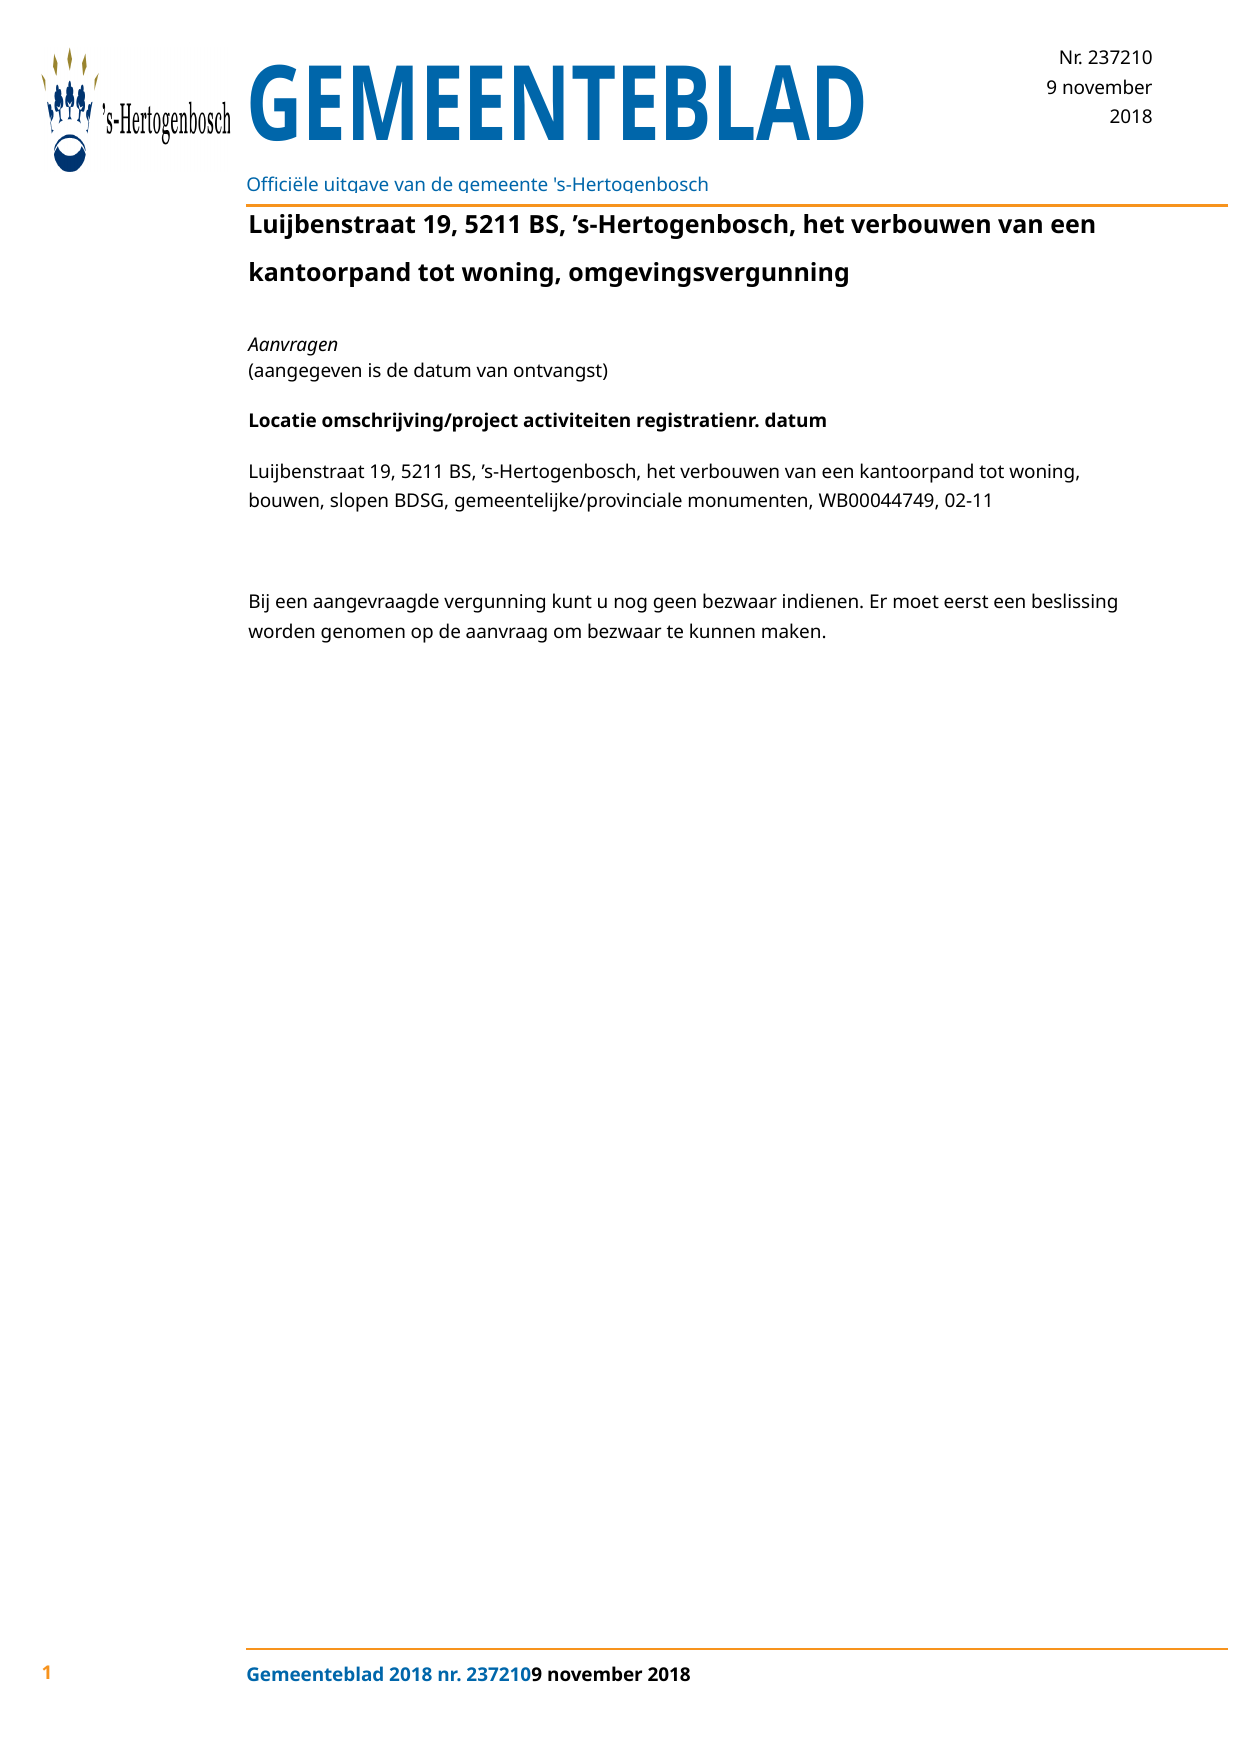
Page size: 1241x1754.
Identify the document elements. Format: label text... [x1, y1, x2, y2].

text Luijbenstraat 19, 5211 BS, ’s-Hertogenbosch, het verbouwen van een kantoorpand tot woning, omgevingsvergunning [248, 207, 1152, 288]
text Aanvragen [248, 331, 1152, 357]
text Locatie omschrijving/project activiteiten registratienr. datum [248, 408, 1152, 433]
picture [41, 47, 231, 172]
text Luijbenstraat 19, 5211 BS, ’s-Hertogenbosch, het verbouwen van een kantoorpand tot woning, bouwen, slopen BDSG, gemeentelijke/provinciale monumenten, WB00044749, 02-11 [248, 458, 1152, 513]
text Bij een aangevraagde vergunning kunt u nog geen bezwaar indienen. Er moet eerst een beslissing worden genomen op de aanvraag om bezwaar te kunnen maken. [248, 588, 1152, 644]
text (aangegeven is de datum van ontvangst) [248, 357, 1152, 383]
